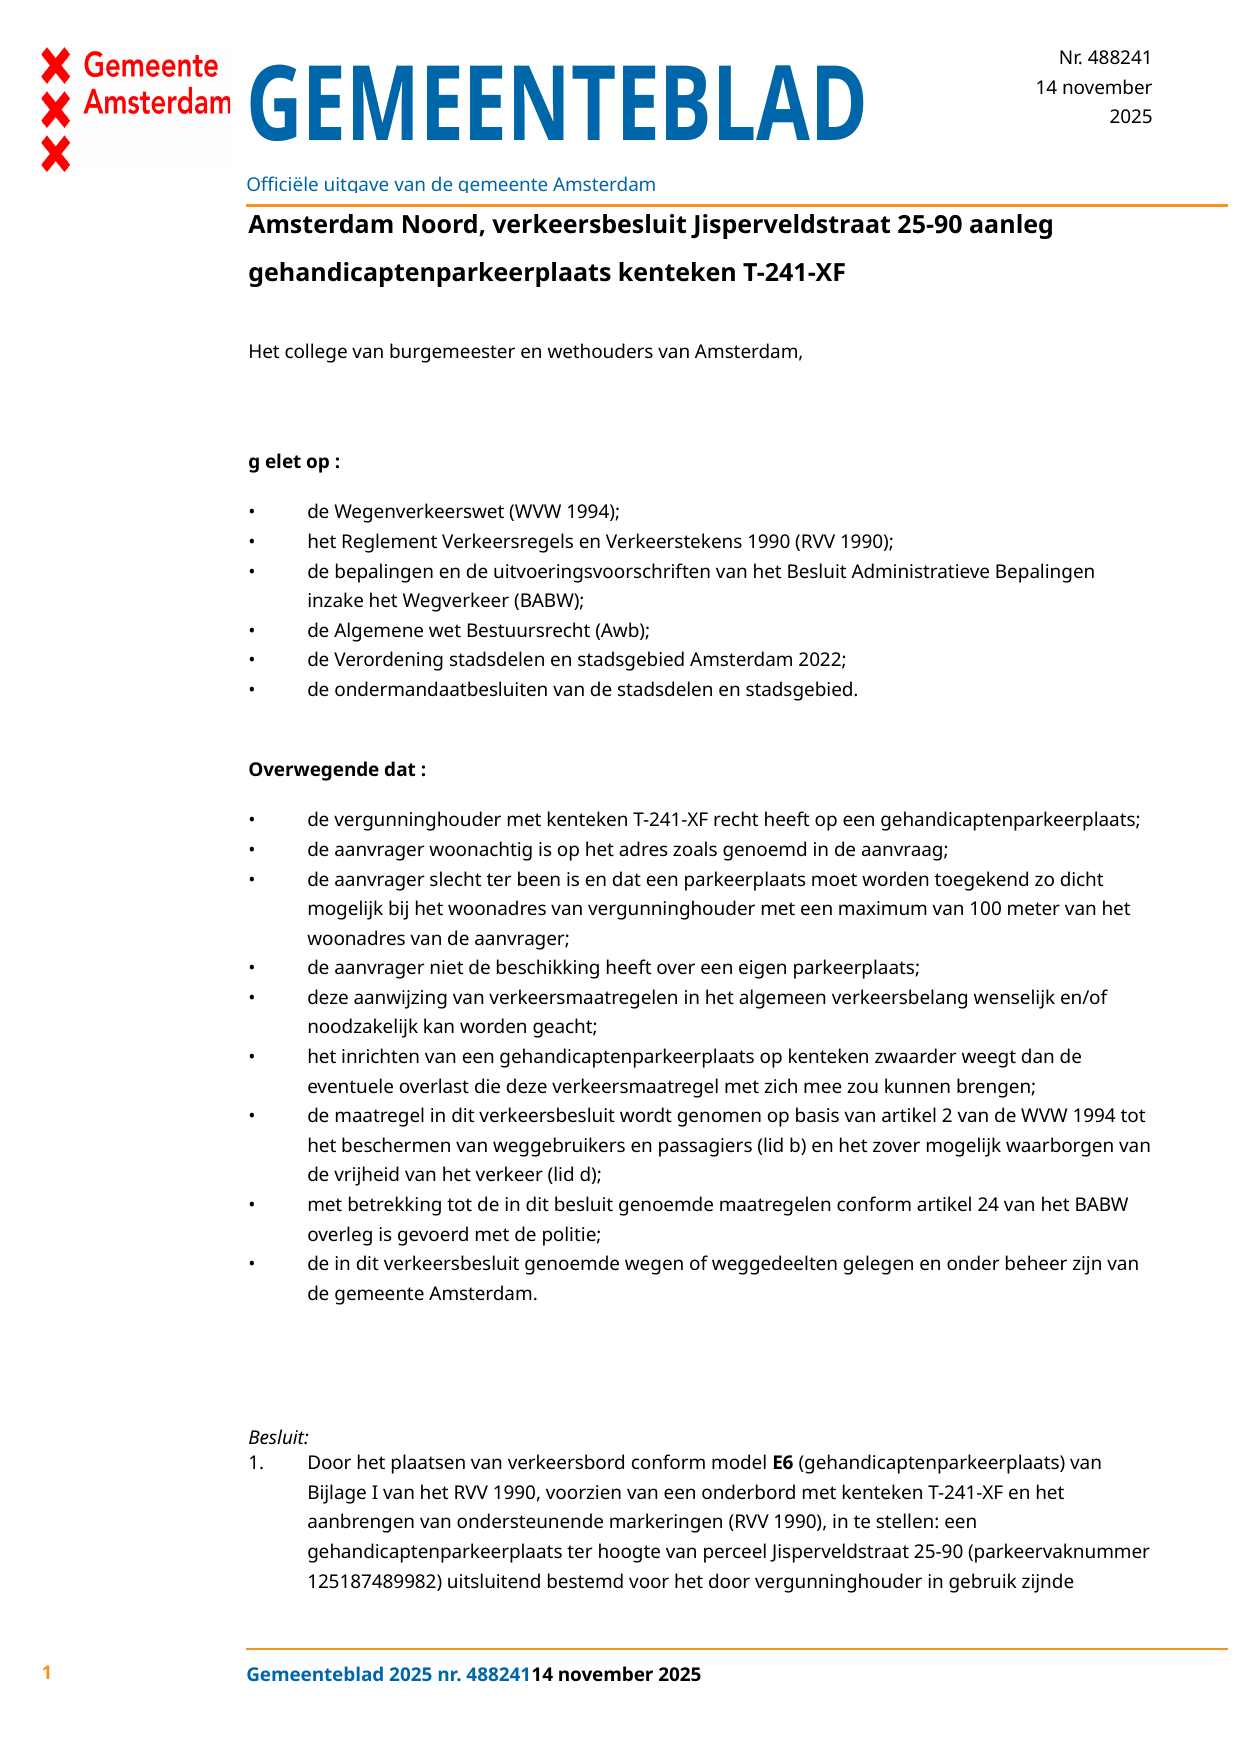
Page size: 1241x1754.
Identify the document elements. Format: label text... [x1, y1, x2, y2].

list de aanvrager woonachtig is op het adres zoals genoemd in de aanvraag; [248, 836, 1152, 862]
list de vergunninghouder met kenteken T-241-XF recht heeft op een gehandicaptenparkeerplaats; [248, 807, 1152, 832]
list de aanvrager slecht ter been is en dat een parkeerplaats moet worden toegekend zo dicht mogelijk bij het woonadres van vergunninghouder met een maximum van 100 meter van het woonadres van de aanvrager; [248, 866, 1152, 951]
list het inrichten van een gehandicaptenparkeerplaats op kenteken zwaarder weegt dan de eventuele overlast die deze verkeersmaatregel met zich mee zou kunnen brengen; [248, 1043, 1152, 1098]
list de ondermandaatbesluiten van de stadsdelen en stadsgebied. [248, 676, 1152, 702]
picture [41, 47, 231, 172]
list de maatregel in dit verkeersbesluit wordt genomen op basis van artikel 2 van de WVW 1994 tot het beschermen van weggebruikers en passagiers (lid b) en het zover mogelijk waarborgen van de vrijheid van het verkeer (lid d); [248, 1102, 1152, 1187]
list de aanvrager niet de beschikking heeft over een eigen parkeerplaats; [248, 954, 1152, 980]
list de Algemene wet Bestuursrecht (Awb); [248, 617, 1152, 643]
list deze aanwijzing van verkeersmaatregelen in het algemeen verkeersbelang wenselijk en/of noodzakelijk kan worden geacht; [248, 984, 1152, 1039]
text Besluit: [248, 1424, 1152, 1449]
list het Reglement Verkeersregels en Verkeerstekens 1990 (RVV 1990); [248, 528, 1152, 554]
text g elet op : [248, 448, 1152, 474]
text Overwegende dat : [248, 756, 1152, 782]
list Door het plaatsen van verkeersbord conform model E6 (gehandicaptenparkeerplaats) van Bijlage I van het RVV 1990, voorzien van een onderbord met kenteken T-241-XF en het aanbrengen van ondersteunende markeringen (RVV 1990), in te stellen: een gehandicaptenparkeerplaats ter hoogte van perceel Jisperveldstraat 25-90 (parkeervaknummer 125187489982) uitsluitend bestemd voor het door vergunninghouder in gebruik zijnde [248, 1449, 1152, 1594]
list de bepalingen en de uitvoeringsvoorschriften van het Besluit Administratieve Bepalingen inzake het Wegverkeer (BABW); [248, 558, 1152, 613]
text Amsterdam Noord, verkeersbesluit Jisperveldstraat 25-90 aanleg gehandicaptenparkeerplaats kenteken T-241-XF [248, 207, 1152, 288]
list de Wegenverkeerswet (WVW 1994); [248, 499, 1152, 524]
list de Verordening stadsdelen en stadsgebied Amsterdam 2022; [248, 647, 1152, 672]
text Het college van burgemeester en wethouders van Amsterdam, [248, 339, 1152, 364]
list de in dit verkeersbesluit genoemde wegen of weggedeelten gelegen en onder beheer zijn van de gemeente Amsterdam. [248, 1250, 1152, 1306]
list met betrekking tot de in dit besluit genoemde maatregelen conform artikel 24 van het BABW overleg is gevoerd met de politie; [248, 1191, 1152, 1246]
